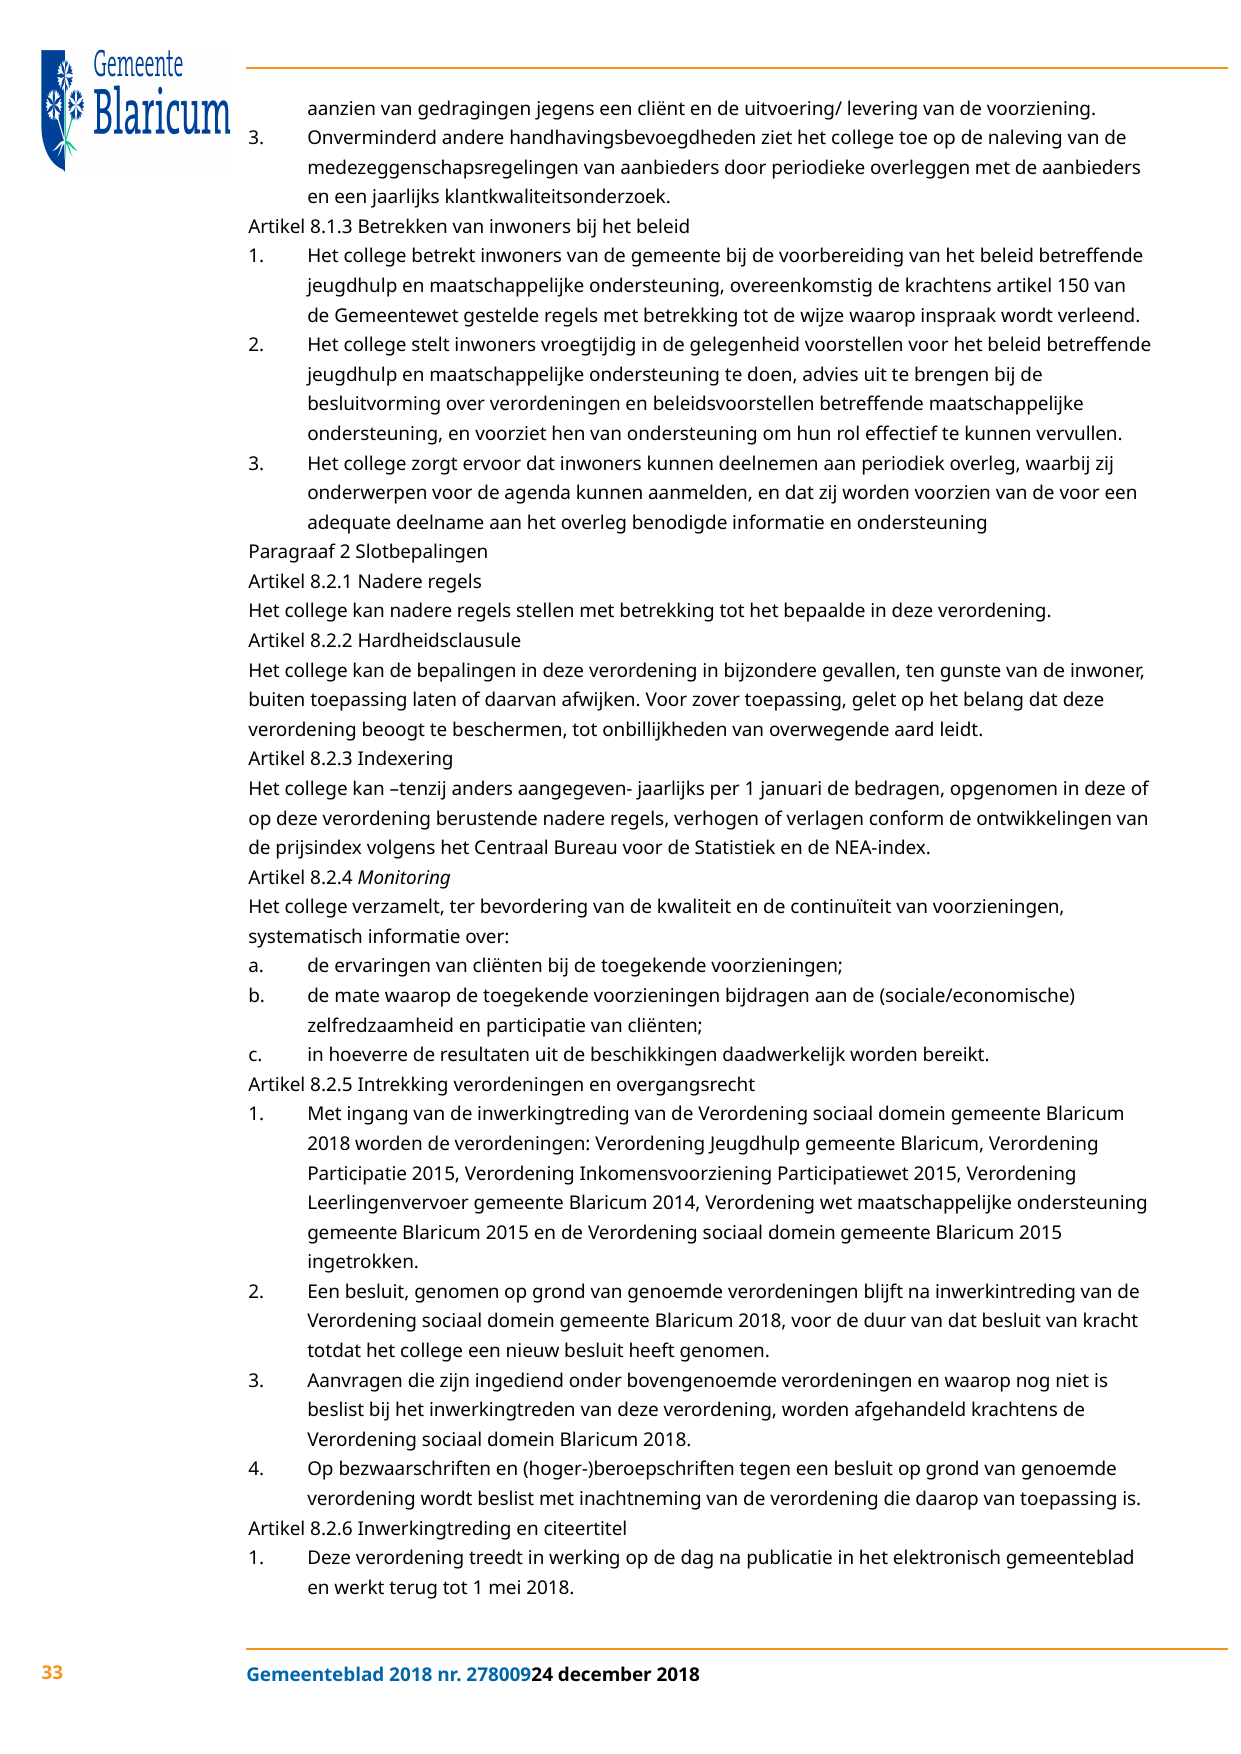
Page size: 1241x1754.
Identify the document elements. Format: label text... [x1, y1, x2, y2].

list Het college zorgt ervoor dat inwoners kunnen deelnemen aan periodiek overleg, waarbij zij onderwerpen voor de agenda kunnen aanmelden, en dat zij worden voorzien van de voor een adequate deelname aan het overleg benodigde informatie en ondersteuning [248, 450, 1152, 535]
text Artikel 8.2.3 Indexering [248, 746, 1152, 771]
list Deze verordening treedt in werking op de dag na publicatie in het elektronisch gemeenteblad en werkt terug tot 1 mei 2018. [248, 1544, 1152, 1600]
list Het college stelt inwoners vroegtijdig in de gelegenheid voorstellen voor het beleid betreffende jeugdhulp en maatschappelijke ondersteuning te doen, advies uit te brengen bij de besluitvorming over verordeningen en beleidsvoorstellen betreffende maatschappelijke ondersteuning, en voorziet hen van ondersteuning om hun rol effectief te kunnen vervullen. [248, 331, 1152, 446]
text Paragraaf 2 Slotbepalingen [248, 538, 1152, 564]
picture [41, 47, 231, 172]
text Artikel 8.2.1 Nadere regels [248, 568, 1152, 594]
text Artikel 8.2.6 Inwerkingtreding en citeertitel [248, 1515, 1152, 1541]
text Het college kan de bepalingen in deze verordening in bijzondere gevallen, ten gunste van de inwoner, buiten toepassing laten of daarvan afwijken. Voor zover toepassing, gelet op het belang dat deze verordening beoogt te beschermen, tot onbillijkheden van overwegende aard leidt. [248, 657, 1152, 742]
list de mate waarop de toegekende voorzieningen bijdragen aan de (sociale/economische) zelfredzaamheid en participatie van cliënten; [248, 982, 1152, 1038]
list Onverminderd andere handhavingsbevoegdheden ziet het college toe op de naleving van de medezeggenschapsregelingen van aanbieders door periodieke overleggen met de aanbieders en een jaarlijks klantkwaliteitsonderzoek. [248, 124, 1152, 209]
list in hoeverre de resultaten uit de beschikkingen daadwerkelijk worden bereikt. [248, 1041, 1152, 1067]
list Het college betrekt inwoners van de gemeente bij de voorbereiding van het beleid betreffende jeugdhulp en maatschappelijke ondersteuning, overeenkomstig de krachtens artikel 150 van de Gemeentewet gestelde regels met betrekking tot de wijze waarop inspraak wordt verleend. [248, 243, 1152, 328]
list Aanvragen die zijn ingediend onder bovengenoemde verordeningen en waarop nog niet is beslist bij het inwerkingtreden van deze verordening, worden afgehandeld krachtens de Verordening sociaal domein Blaricum 2018. [248, 1367, 1152, 1452]
text Het college kan –tenzij anders aangegeven- jaarlijks per 1 januari de bedragen, opgenomen in deze of op deze verordening berustende nadere regels, verhogen of verlagen conform de ontwikkelingen van de prijsindex volgens het Centraal Bureau voor de Statistiek en de NEA-index. [248, 775, 1152, 860]
list Met ingang van de inwerkingtreding van de Verordening sociaal domein gemeente Blaricum 2018 worden de verordeningen: Verordening Jeugdhulp gemeente Blaricum, Verordening Participatie 2015, Verordening Inkomensvoorziening Participatiewet 2015, Verordening Leerlingenvervoer gemeente Blaricum 2014, Verordening wet maatschappelijke ondersteuning gemeente Blaricum 2015 en de Verordening sociaal domein gemeente Blaricum 2015 ingetrokken. [248, 1101, 1152, 1274]
text Artikel 8.2.5 Intrekking verordeningen en overgangsrecht [248, 1071, 1152, 1097]
text Artikel 8.2.4 Monitoring [248, 864, 1152, 890]
text Het college kan nadere regels stellen met betrekking tot het bepaalde in deze verordening. [248, 598, 1152, 623]
text Artikel 8.1.3 Betrekken van inwoners bij het beleid [248, 213, 1152, 239]
list Op bezwaarschriften en (hoger-)beroepschriften tegen een besluit op grond van genoemde verordening wordt beslist met inachtneming van de verordening die daarop van toepassing is. [248, 1456, 1152, 1511]
list de ervaringen van cliënten bij de toegekende voorzieningen; [248, 953, 1152, 978]
list Een besluit, genomen op grond van genoemde verordeningen blijft na inwerkintreding van de Verordening sociaal domein gemeente Blaricum 2018, voor de duur van dat besluit van kracht totdat het college een nieuw besluit heeft genomen. [248, 1278, 1152, 1363]
list aanzien van gedragingen jegens een cliënt en de uitvoering/ levering van de voorziening. [248, 95, 1152, 121]
text Het college verzamelt, ter bevordering van de kwaliteit en de continuïteit van voorzieningen, systematisch informatie over: [248, 893, 1152, 949]
text Artikel 8.2.2 Hardheidsclausule [248, 627, 1152, 653]
